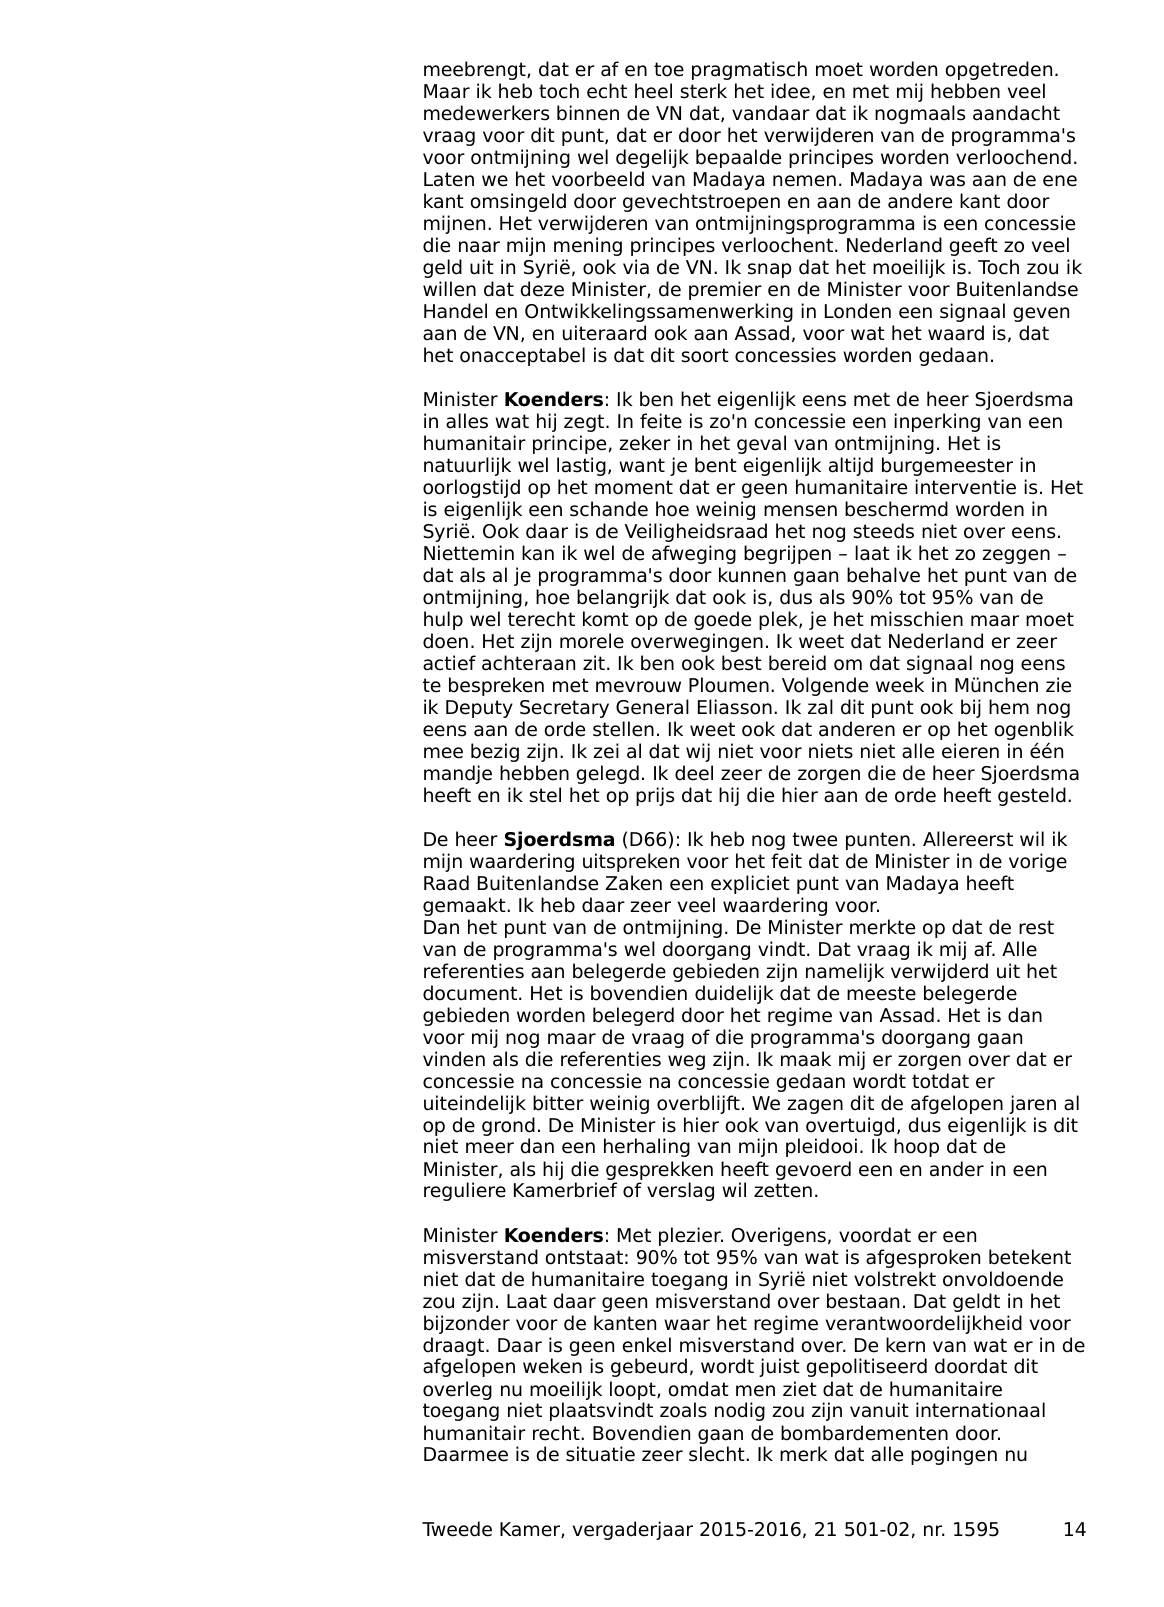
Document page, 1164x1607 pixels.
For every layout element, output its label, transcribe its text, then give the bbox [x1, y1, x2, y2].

text Minister Koenders: Ik ben het eigenlijk eens met de heer Sjoerdsma in alles wat hij zegt. In feite is zo'n concessie een inperking van een humanitair principe, zeker in het geval van ontmijning. Het is natuurlijk wel lastig, want je bent eigenlijk altijd burgemeester in oorlogstijd op het moment dat er geen humanitaire interventie is. Het is eigenlijk een schande hoe weinig mensen beschermd worden in Syrië. Ook daar is de Veiligheidsraad het nog steeds niet over eens. Niettemin kan ik wel de afweging begrijpen – laat ik het zo zeggen – dat als al je programma's door kunnen gaan behalve het punt van de ontmijning, hoe belangrijk dat ook is, dus als 90% tot 95% van de hulp wel terecht komt op de goede plek, je het misschien maar moet doen. Het zijn morele overwegingen. Ik weet dat Nederland er zeer actief achteraan zit. Ik ben ook best bereid om dat signaal nog eens te bespreken met mevrouw Ploumen. Volgende week in München zie ik Deputy Secretary General Eliasson. Ik zal dit punt ook bij hem nog eens aan de orde stellen. Ik weet ook dat anderen er op het ogenblik mee bezig zijn. Ik zei al dat wij niet voor niets niet alle eieren in één mandje hebben gelegd. Ik deel zeer de zorgen die de heer Sjoerdsma heeft en ik stel het op prijs dat hij die hier aan de orde heeft gesteld. [422, 389, 1087, 807]
text Minister Koenders: Met plezier. Overigens, voordat er een misverstand ontstaat: 90% tot 95% van wat is afgesproken betekent niet dat de humanitaire toegang in Syrië niet volstrekt onvoldoende zou zijn. Laat daar geen misverstand over bestaan. Dat geldt in het bijzonder voor de kanten waar het regime verantwoordelijkheid voor draagt. Daar is geen enkel misverstand over. De kern van wat er in de afgelopen weken is gebeurd, wordt juist gepolitiseerd doordat dit overleg nu moeilijk loopt, omdat men ziet dat de humanitaire toegang niet plaatsvindt zoals nodig zou zijn vanuit internationaal humanitair recht. Bovendien gaan de bombardementen door. Daarmee is de situatie zeer slecht. Ik merk dat alle pogingen nu [422, 1224, 1087, 1466]
text meebrengt, dat er af en toe pragmatisch moet worden opgetreden. Maar ik heb toch echt heel sterk het idee, en met mij hebben veel medewerkers binnen de VN dat, vandaar dat ik nogmaals aandacht vraag voor dit punt, dat er door het verwijderen van de programma's voor ontmijning wel degelijk bepaalde principes worden verloochend. Laten we het voorbeeld van Madaya nemen. Madaya was aan de ene kant omsingeld door gevechtstroepen en aan de andere kant door mijnen. Het verwijderen van ontmijningsprogramma is een concessie die naar mijn mening principes verloochent. Nederland geeft zo veel geld uit in Syrië, ook via de VN. Ik snap dat het moeilijk is. Toch zou ik willen dat deze Minister, de premier en de Minister voor Buitenlandse Handel en Ontwikkelingssamenwerking in Londen een signaal geven aan de VN, en uiteraard ook aan Assad, voor wat het waard is, dat het onacceptabel is dat dit soort concessies worden gedaan. [422, 59, 1087, 367]
text Dan het punt van de ontmijning. De Minister merkte op dat de rest van de programma's wel doorgang vindt. Dat vraag ik mij af. Alle referenties aan belegerde gebieden zijn namelijk verwijderd uit het document. Het is bovendien duidelijk dat de meeste belegerde gebieden worden belegerd door het regime van Assad. Het is dan voor mij nog maar de vraag of die programma's doorgang gaan vinden als die referenties weg zijn. Ik maak mij er zorgen over dat er concessie na concessie na concessie gedaan wordt totdat er uiteindelijk bitter weinig overblijft. We zagen dit de afgelopen jaren al op de grond. De Minister is hier ook van overtuigd, dus eigenlijk is dit niet meer dan een herhaling van mijn pleidooi. Ik hoop dat de Minister, als hij die gesprekken heeft gevoerd een en ander in een reguliere Kamerbrief of verslag wil zetten. [422, 917, 1087, 1202]
text De heer Sjoerdsma (D66): Ik heb nog twee punten. Allereerst wil ik mijn waardering uitspreken voor het feit dat de Minister in de vorige Raad Buitenlandse Zaken een expliciet punt van Madaya heeft gemaakt. Ik heb daar zeer veel waardering voor. [422, 829, 1087, 917]
